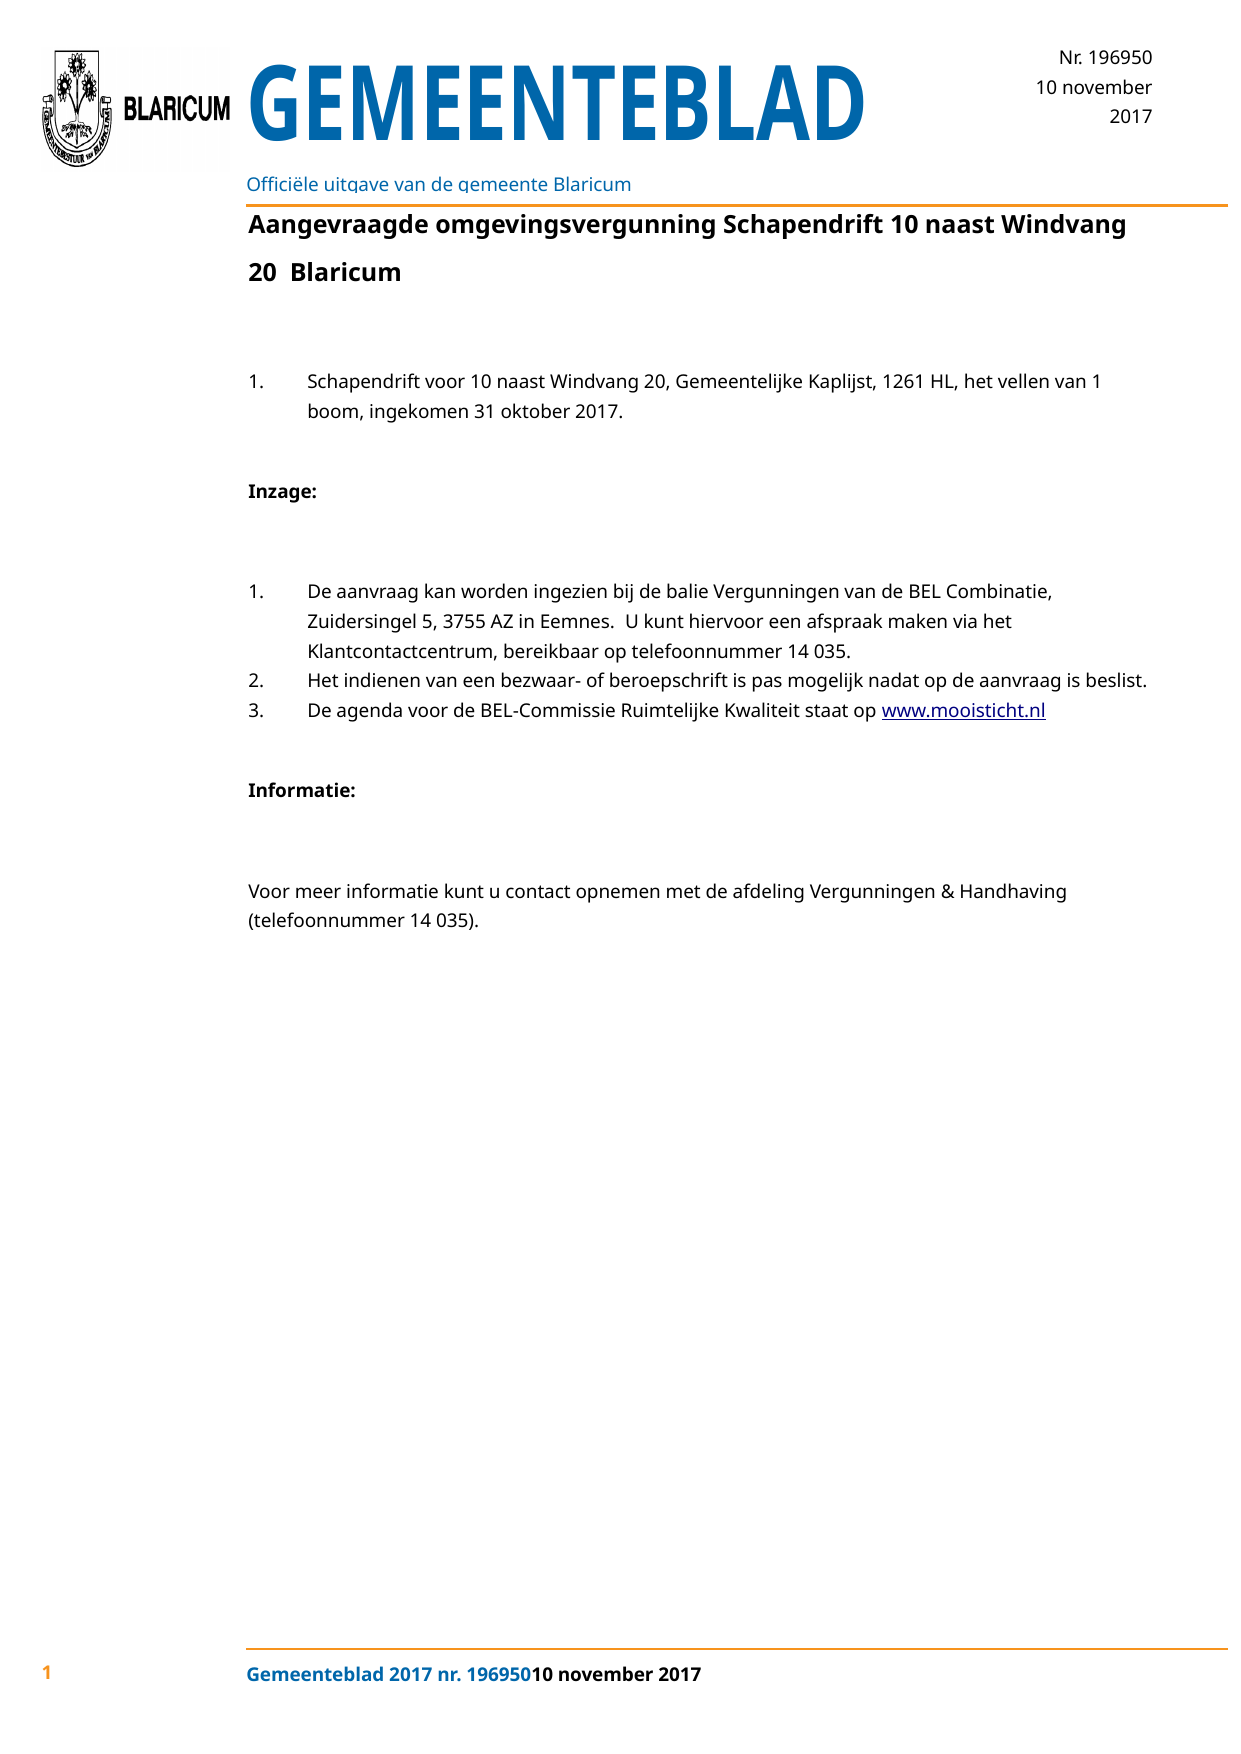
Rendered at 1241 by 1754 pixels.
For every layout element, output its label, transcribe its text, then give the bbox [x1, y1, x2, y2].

text Aangevraagde omgevingsvergunning Schapendrift 10 naast Windvang 20 Blaricum [248, 207, 1152, 288]
list De aanvraag kan worden ingezien bij de balie Vergunningen van de BEL Combinatie, Zuidersingel 5, 3755 AZ in Eemnes. U kunt hiervoor een afspraak maken via het Klantcontactcentrum, bereikbaar op telefoonnummer 14 035. [248, 579, 1152, 664]
list Het indienen van een bezwaar- of beroepschrift is pas mogelijk nadat op de aanvraag is beslist. [248, 667, 1152, 693]
text Voor meer informatie kunt u contact opnemen met de afdeling Vergunningen & Handhaving (telefoonnummer 14 035). [248, 878, 1152, 933]
list De agenda voor de BEL-Commissie Ruimtelijke Kwaliteit staat op www.mooisticht.nl [248, 697, 1152, 723]
list Schapendrift voor 10 naast Windvang 20, Gemeentelijke Kaplijst, 1261 HL, het vellen van 1 boom, ingekomen 31 oktober 2017. [248, 368, 1152, 424]
text Inzage: [248, 478, 1152, 504]
picture [41, 47, 231, 172]
text Informatie: [248, 777, 1152, 803]
